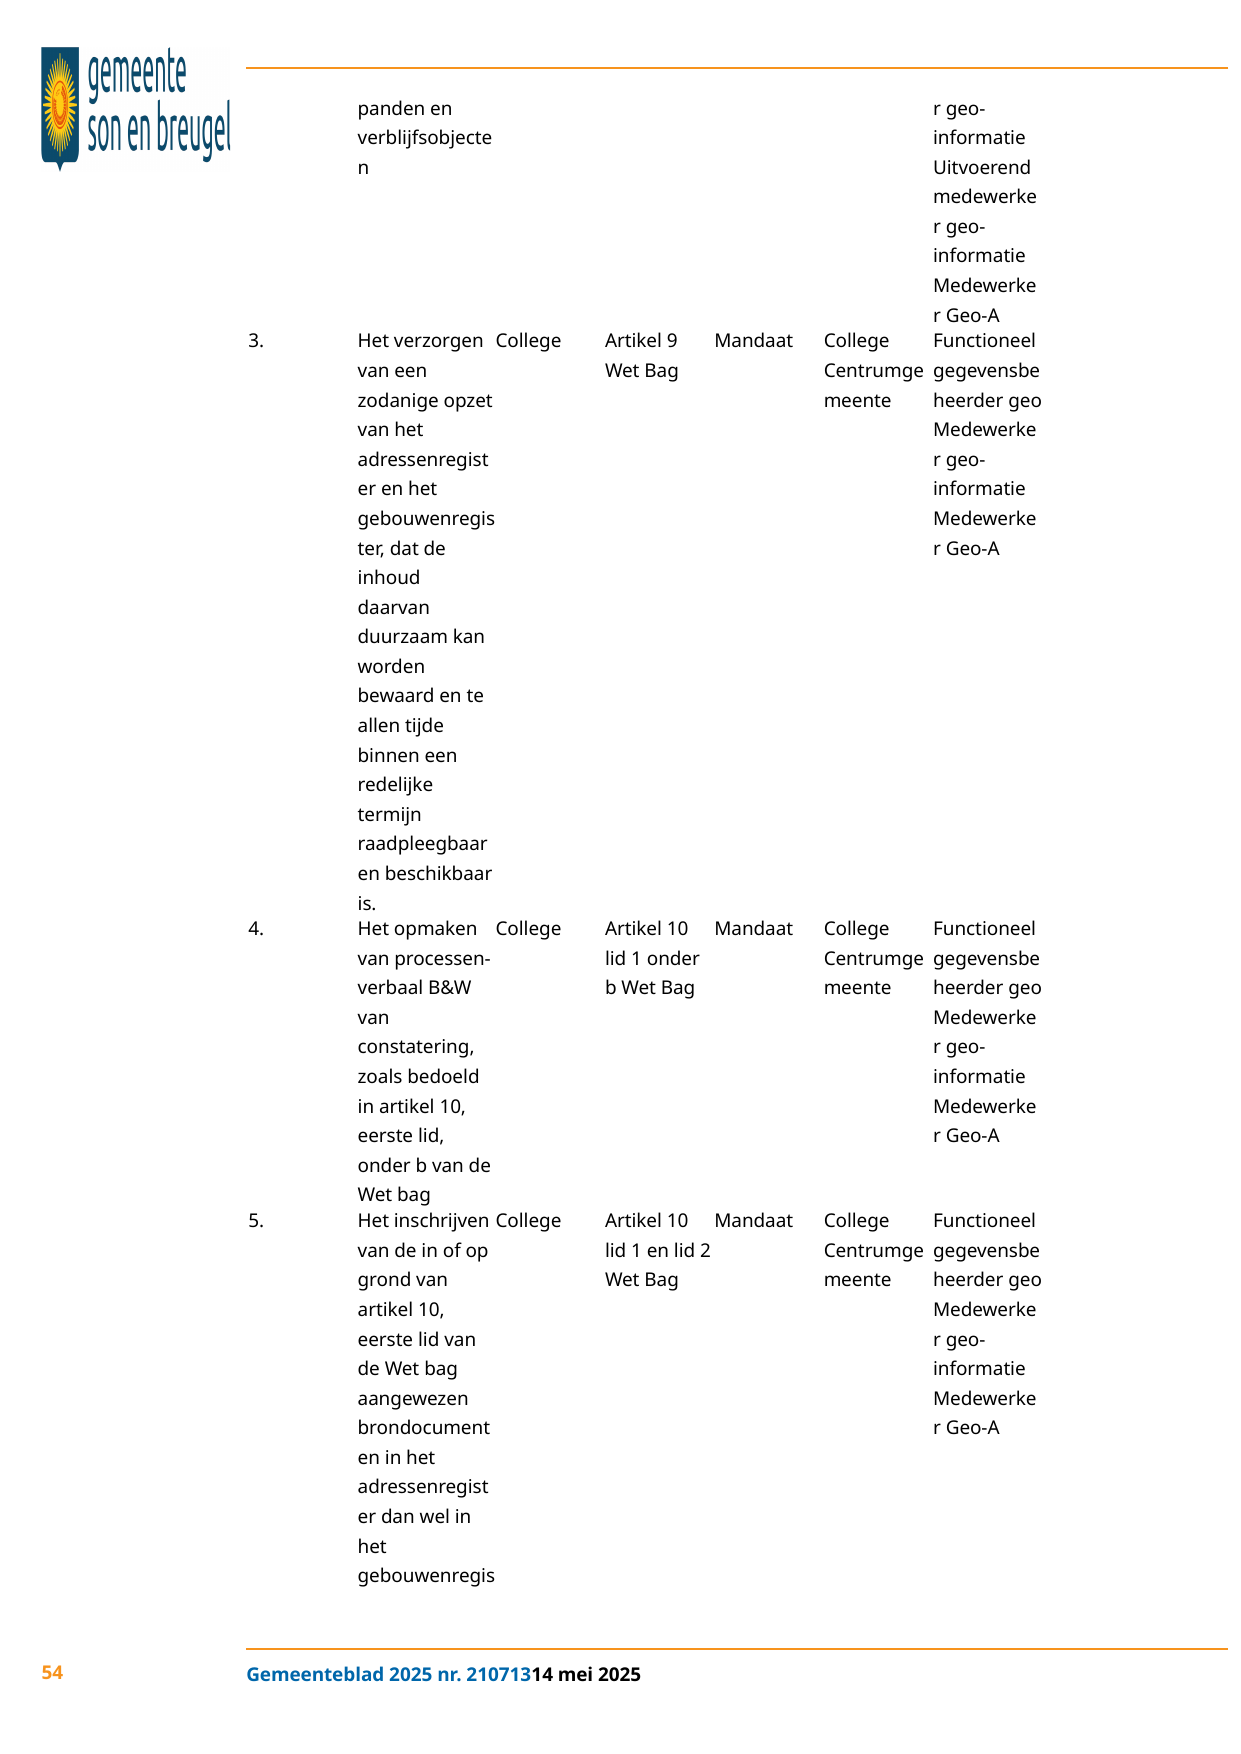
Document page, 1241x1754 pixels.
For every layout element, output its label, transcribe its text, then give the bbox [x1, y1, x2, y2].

table_cell Mandaat [714, 915, 823, 1207]
table_cell College [495, 915, 605, 1207]
table_cell [1042, 915, 1152, 1207]
table_cell [1042, 95, 1152, 328]
table_cell 3. [248, 328, 357, 915]
table_cell College Centrumgemeente [824, 328, 933, 915]
table_cell [714, 95, 823, 328]
table_cell r geo-informatie Uitvoerend medewerker geo-informatie Medewerker Geo-A [933, 95, 1042, 328]
table_cell Functioneel gegevensbeheerder geo Medewerker geo-informatie Medewerker Geo-A [933, 915, 1042, 1207]
table_cell Artikel 10 lid 1 onder b Wet Bag [605, 915, 714, 1207]
table_cell Het verzorgen van een zodanige opzet van het adressenregister en het gebouwenregister, dat de inhoud daarvan duurzaam kan worden bewaard en te allen tijde binnen een redelijke termijn raadpleegbaar en beschikbaar is. [358, 328, 495, 915]
table_cell Functioneel gegevensbeheerder geo Medewerker geo-informatie Medewerker Geo-A [933, 1208, 1042, 1588]
table_cell College Centrumgemeente [824, 915, 933, 1207]
table_cell Functioneel gegevensbeheerder geo Medewerker geo-informatie Medewerker Geo-A [933, 328, 1042, 915]
table_cell [1042, 1208, 1152, 1588]
table_cell [824, 95, 933, 328]
table_cell 4. [248, 915, 357, 1207]
table_cell [495, 95, 605, 328]
table_cell Artikel 10 lid 1 en lid 2 Wet Bag [605, 1208, 714, 1588]
table_cell Mandaat [714, 1208, 823, 1588]
table_cell [1042, 328, 1152, 915]
table_cell [605, 95, 714, 328]
table_cell Mandaat [714, 328, 823, 915]
table_cell College Centrumgemeente [824, 1208, 933, 1588]
table_cell College [495, 328, 605, 915]
table_cell 5. [248, 1208, 357, 1588]
table_cell Artikel 9 Wet Bag [605, 328, 714, 915]
table_cell College [495, 1208, 605, 1588]
picture [41, 47, 231, 172]
table_cell Het opmaken van processen-verbaal B&W van constatering, zoals bedoeld in artikel 10, eerste lid, onder b van de Wet bag [358, 915, 495, 1207]
table_cell [248, 95, 357, 328]
table_cell Het inschrijven van de in of op grond van artikel 10, eerste lid van de Wet bag aangewezen brondocumenten in het adressenregister dan wel in het gebouwenregis [358, 1208, 495, 1588]
table_cell panden en verblijfsobjecten [358, 95, 495, 328]
